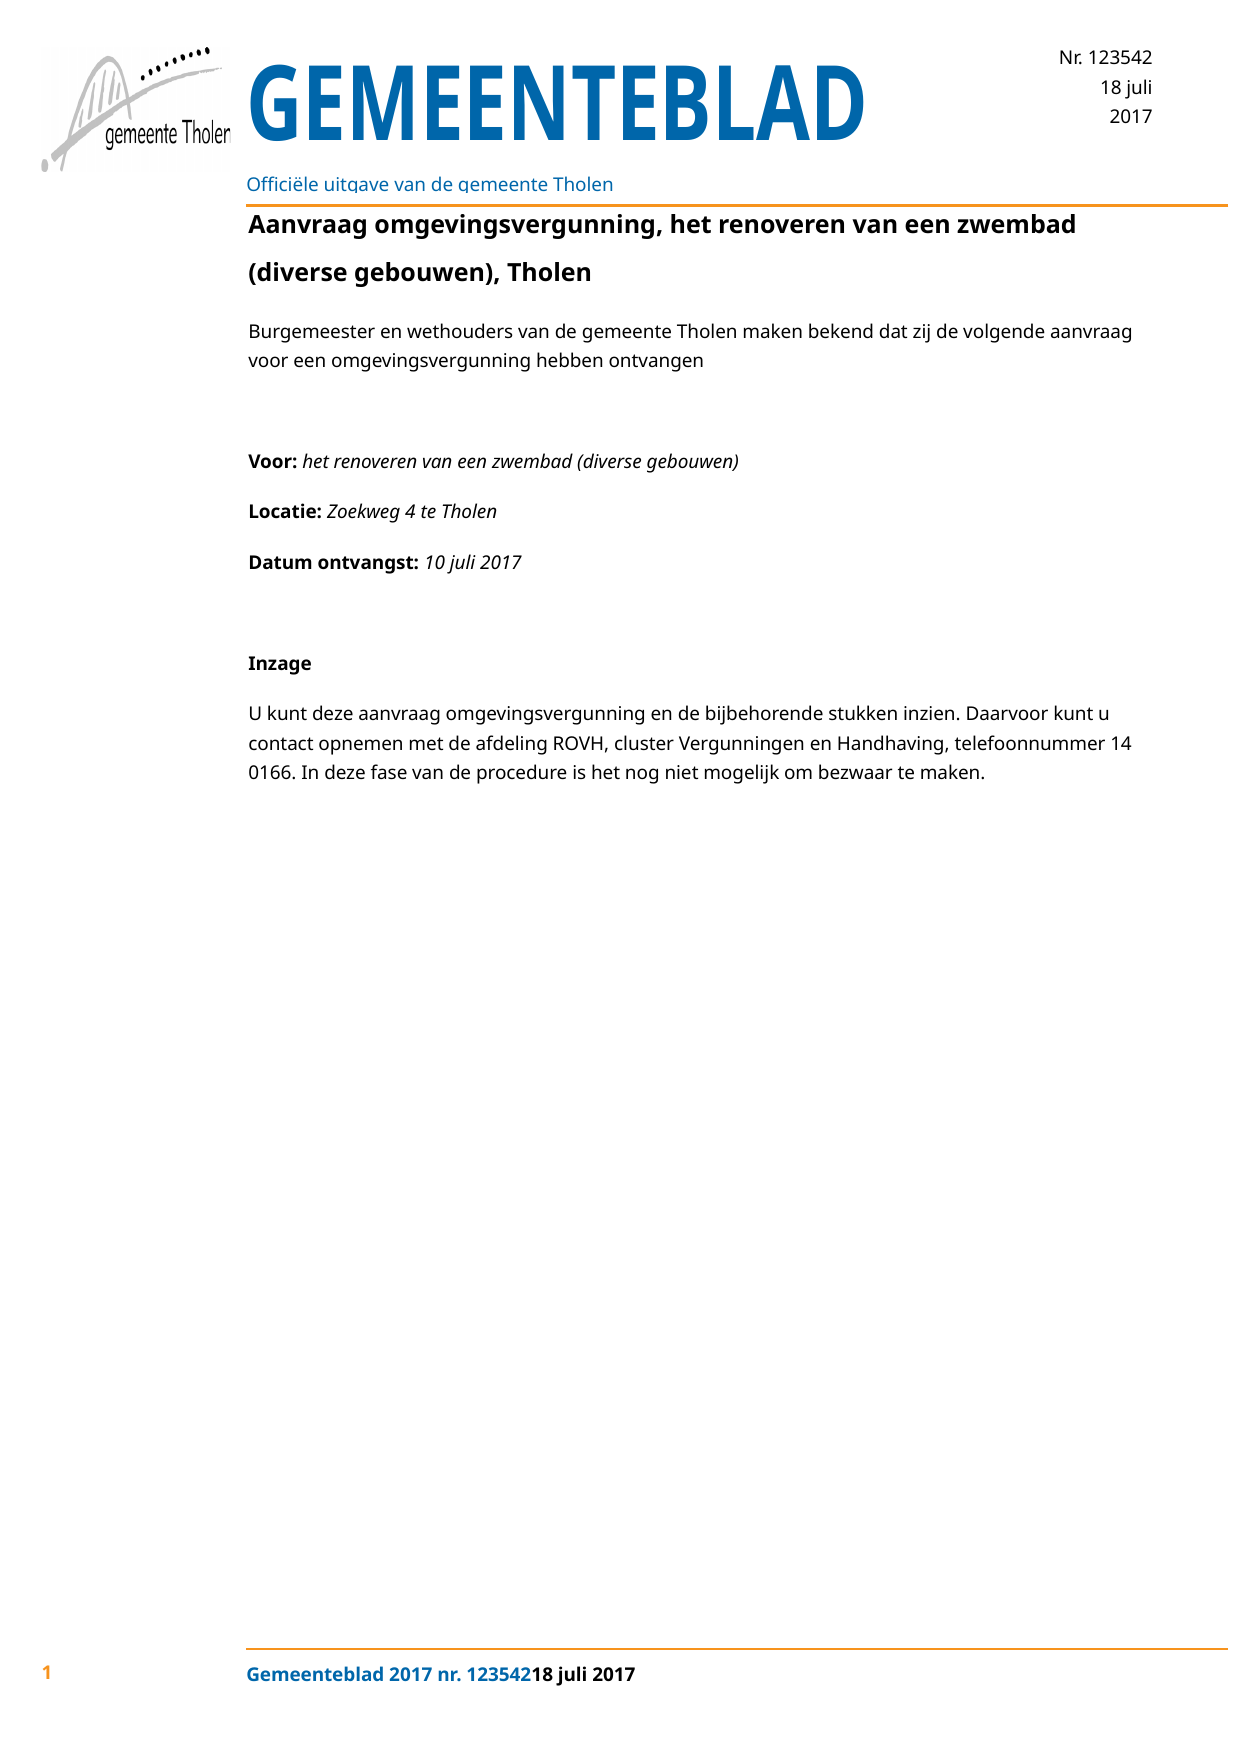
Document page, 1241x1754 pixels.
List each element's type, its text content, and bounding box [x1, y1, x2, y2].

text Voor: het renoveren van een zwembad (diverse gebouwen) [248, 448, 1152, 474]
text Locatie: Zoekweg 4 te Tholen [248, 499, 1152, 524]
text U kunt deze aanvraag omgevingsvergunning en de bijbehorende stukken inzien. Daarvoor kunt u contact opnemen met de afdeling ROVH, cluster Vergunningen en Handhaving, telefoonnummer 14 0166. In deze fase van de procedure is het nog niet mogelijk om bezwaar te maken. [248, 700, 1152, 785]
text Inzage [248, 650, 1152, 676]
text Burgemeester en wethouders van de gemeente Tholen maken bekend dat zij de volgende aanvraag voor een omgevingsvergunning hebben ontvangen [248, 318, 1152, 373]
text Datum ontvangst: 10 juli 2017 [248, 549, 1152, 575]
text Aanvraag omgevingsvergunning, het renoveren van een zwembad (diverse gebouwen), Tholen [248, 207, 1152, 288]
picture [41, 47, 231, 172]
